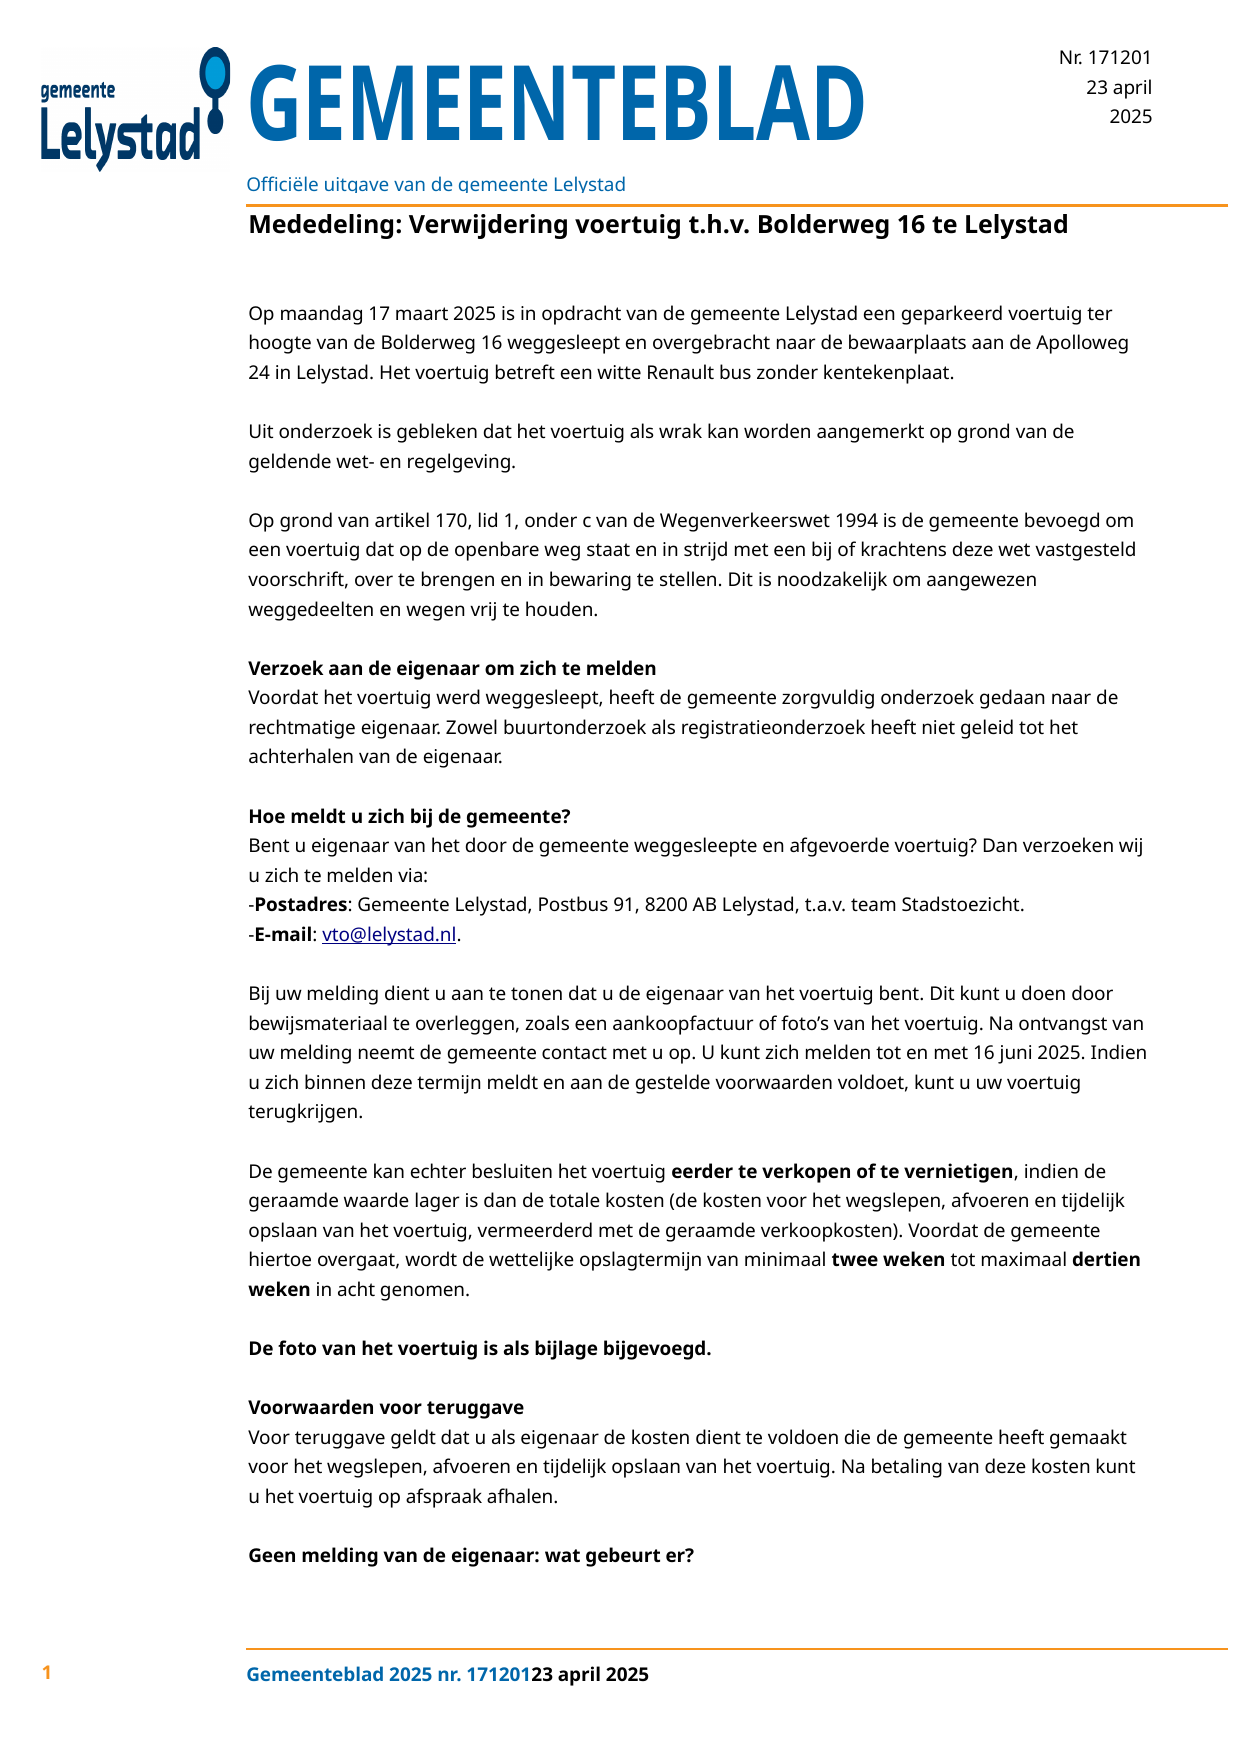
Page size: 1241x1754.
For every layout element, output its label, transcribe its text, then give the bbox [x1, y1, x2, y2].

text Bij uw melding dient u aan te tonen dat u de eigenaar van het voertuig bent. Dit kunt u doen door bewijsmateriaal te overleggen, zoals een aankoopfactuur of foto’s van het voertuig. Na ontvangst van uw melding neemt de gemeente contact met u op. U kunt zich melden tot en met 16 juni 2025. Indien u zich binnen deze termijn meldt en aan de gestelde voorwaarden voldoet, kunt u uw voertuig terugkrijgen. [248, 980, 1152, 1124]
text Verzoek aan de eigenaar om zich te melden [248, 655, 1152, 681]
text Geen melding van de eigenaar: wat gebeurt er? [248, 1542, 1152, 1568]
text Op maandag 17 maart 2025 is in opdracht van de gemeente Lelystad een geparkeerd voertuig ter hoogte van de Bolderweg 16 weggesleept en overgebracht naar de bewaarplaats aan de Apolloweg 24 in Lelystad. Het voertuig betreft een witte Renault bus zonder kentekenplaat. [248, 300, 1152, 385]
text -E-mail: vto@lelystad.nl. [248, 921, 1152, 947]
text Hoe meldt u zich bij de gemeente? [248, 803, 1152, 828]
picture [41, 47, 231, 172]
text Voordat het voertuig werd weggesleept, heeft de gemeente zorgvuldig onderzoek gedaan naar de rechtmatige eigenaar. Zowel buurtonderzoek als registratieonderzoek heeft niet geleid tot het achterhalen van de eigenaar. [248, 684, 1152, 769]
text Voor teruggave geldt dat u als eigenaar de kosten dient te voldoen die de gemeente heeft gemaakt voor het wegslepen, afvoeren en tijdelijk opslaan van het voertuig. Na betaling van deze kosten kunt u het voertuig op afspraak afhalen. [248, 1424, 1152, 1509]
text Uit onderzoek is gebleken dat het voertuig als wrak kan worden aangemerkt op grond van de geldende wet- en regelgeving. [248, 418, 1152, 473]
text Voorwaarden voor teruggave [248, 1394, 1152, 1420]
text Bent u eigenaar van het door de gemeente weggesleepte en afgevoerde voertuig? Dan verzoeken wij u zich te melden via: [248, 832, 1152, 888]
text Mededeling: Verwijdering voertuig t.h.v. Bolderweg 16 te Lelystad [248, 207, 1152, 241]
text -Postadres: Gemeente Lelystad, Postbus 91, 8200 AB Lelystad, t.a.v. team Stadstoezicht. [248, 892, 1152, 917]
text De foto van het voertuig is als bijlage bijgevoegd. [248, 1335, 1152, 1361]
text Op grond van artikel 170, lid 1, onder c van de Wegenverkeerswet 1994 is de gemeente bevoegd om een voertuig dat op de openbare weg staat en in strijd met een bij of krachtens deze wet vastgesteld voorschrift, over te brengen en in bewaring te stellen. Dit is noodzakelijk om aangewezen weggedeelten en wegen vrij te houden. [248, 507, 1152, 621]
text De gemeente kan echter besluiten het voertuig eerder te verkopen of te vernietigen, indien de geraamde waarde lager is dan de totale kosten (de kosten voor het wegslepen, afvoeren en tijdelijk opslaan van het voertuig, vermeerderd met de geraamde verkoopkosten). Voordat de gemeente hiertoe overgaat, wordt de wettelijke opslagtermijn van minimaal twee weken tot maximaal dertien weken in acht genomen. [248, 1158, 1152, 1302]
